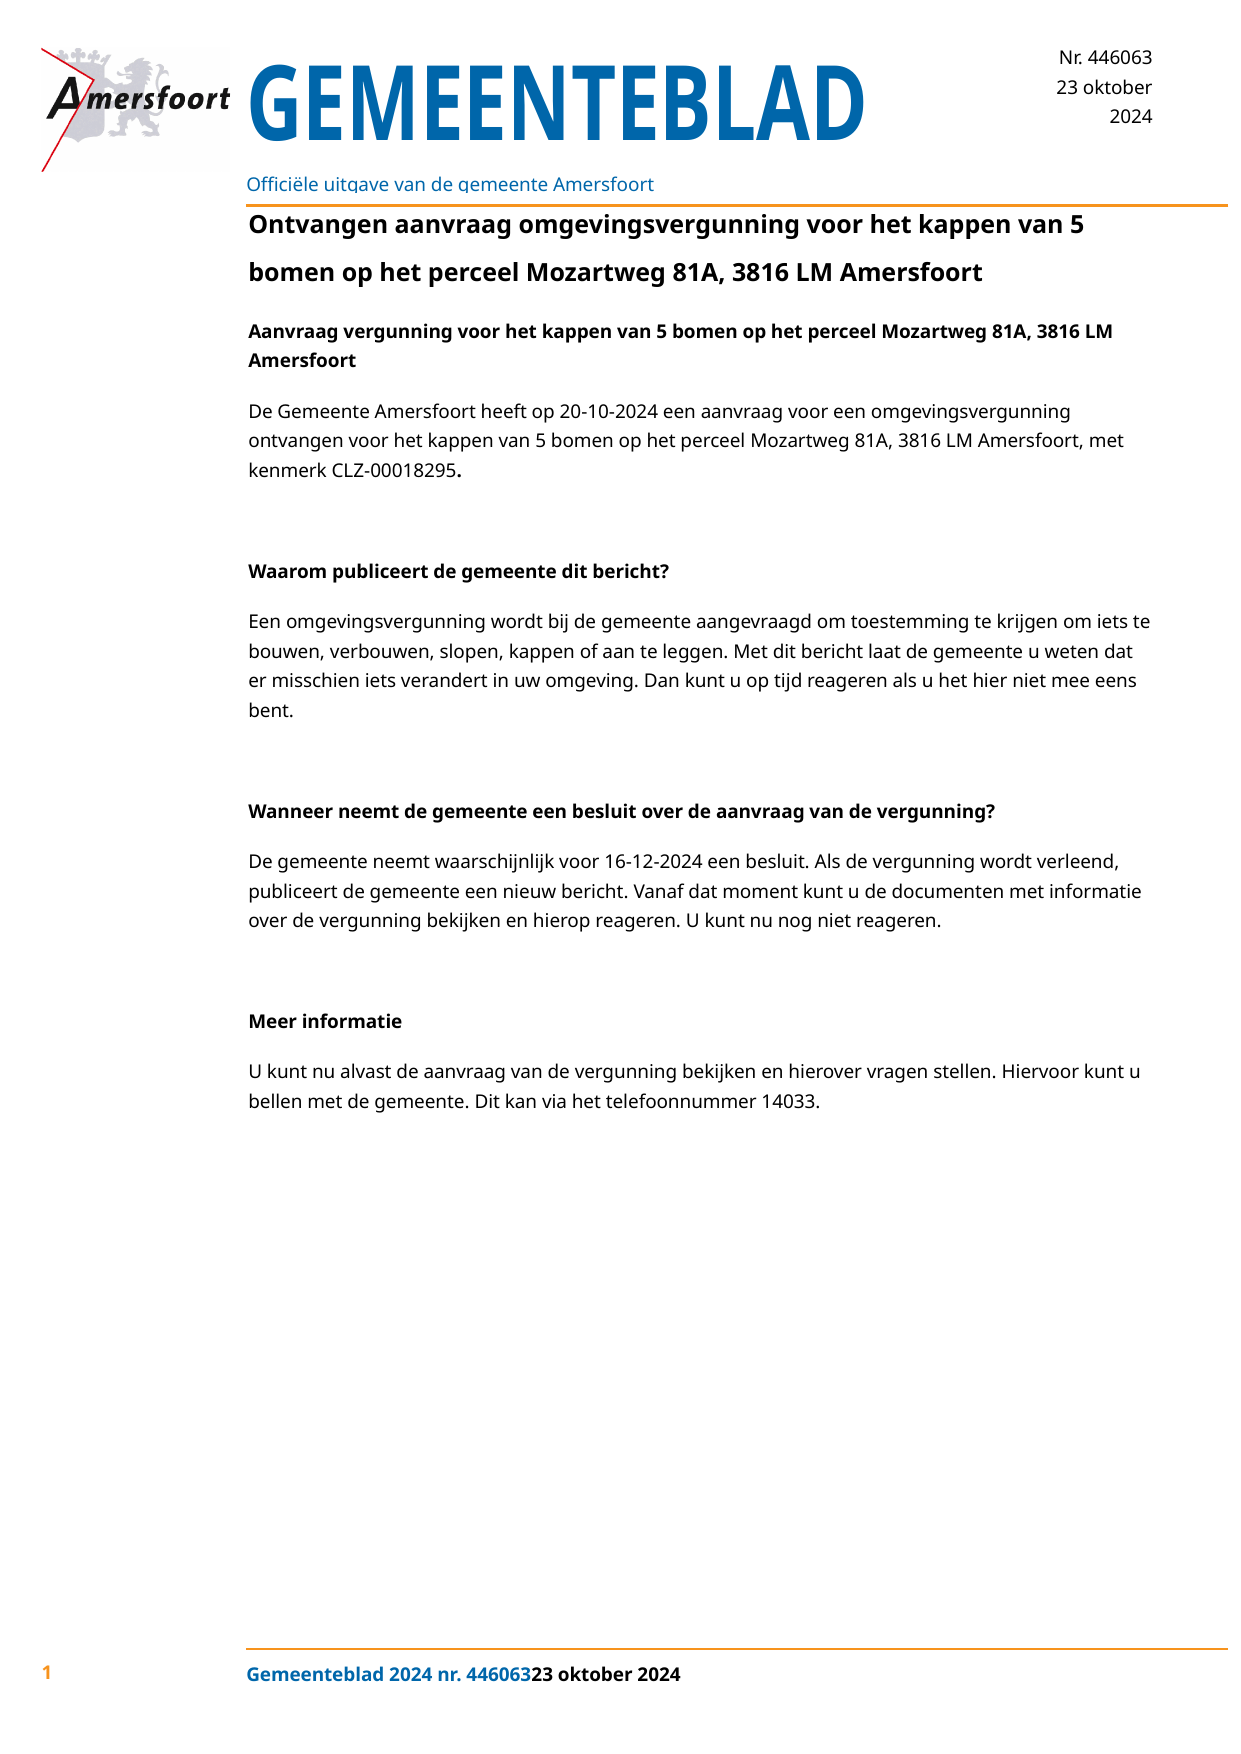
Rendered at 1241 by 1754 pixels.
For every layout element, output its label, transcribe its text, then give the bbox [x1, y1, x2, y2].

text Wanneer neemt de gemeente een besluit over de aanvraag van de vergunning? [248, 798, 1152, 824]
text Een omgevingsvergunning wordt bij de gemeente aangevraagd om toestemming te krijgen om iets te bouwen, verbouwen, slopen, kappen of aan te leggen. Met dit bericht laat de gemeente u weten dat er misschien iets verandert in uw omgeving. Dan kunt u op tijd reageren als u het hier niet mee eens bent. [248, 608, 1152, 723]
text Meer informatie [248, 1008, 1152, 1034]
text Aanvraag vergunning voor het kappen van 5 bomen op het perceel Mozartweg 81A, 3816 LM Amersfoort [248, 318, 1152, 373]
text Waarom publiceert de gemeente dit bericht? [248, 558, 1152, 584]
text De gemeente neemt waarschijnlijk voor 16-12-2024 een besluit. Als de vergunning wordt verleend, publiceert de gemeente een nieuw bericht. Vanaf dat moment kunt u de documenten met informatie over de vergunning bekijken en hierop reageren. U kunt nu nog niet reageren. [248, 848, 1152, 933]
text U kunt nu alvast de aanvraag van de vergunning bekijken en hierover vragen stellen. Hiervoor kunt u bellen met de gemeente. Dit kan via het telefoonnummer 14033. [248, 1059, 1152, 1114]
text Ontvangen aanvraag omgevingsvergunning voor het kappen van 5 bomen op het perceel Mozartweg 81A, 3816 LM Amersfoort [248, 207, 1152, 288]
picture [41, 47, 231, 172]
text De Gemeente Amersfoort heeft op 20-10-2024 een aanvraag voor een omgevingsvergunning ontvangen voor het kappen van 5 bomen op het perceel Mozartweg 81A, 3816 LM Amersfoort, met kenmerk CLZ-00018295. [248, 398, 1152, 483]
